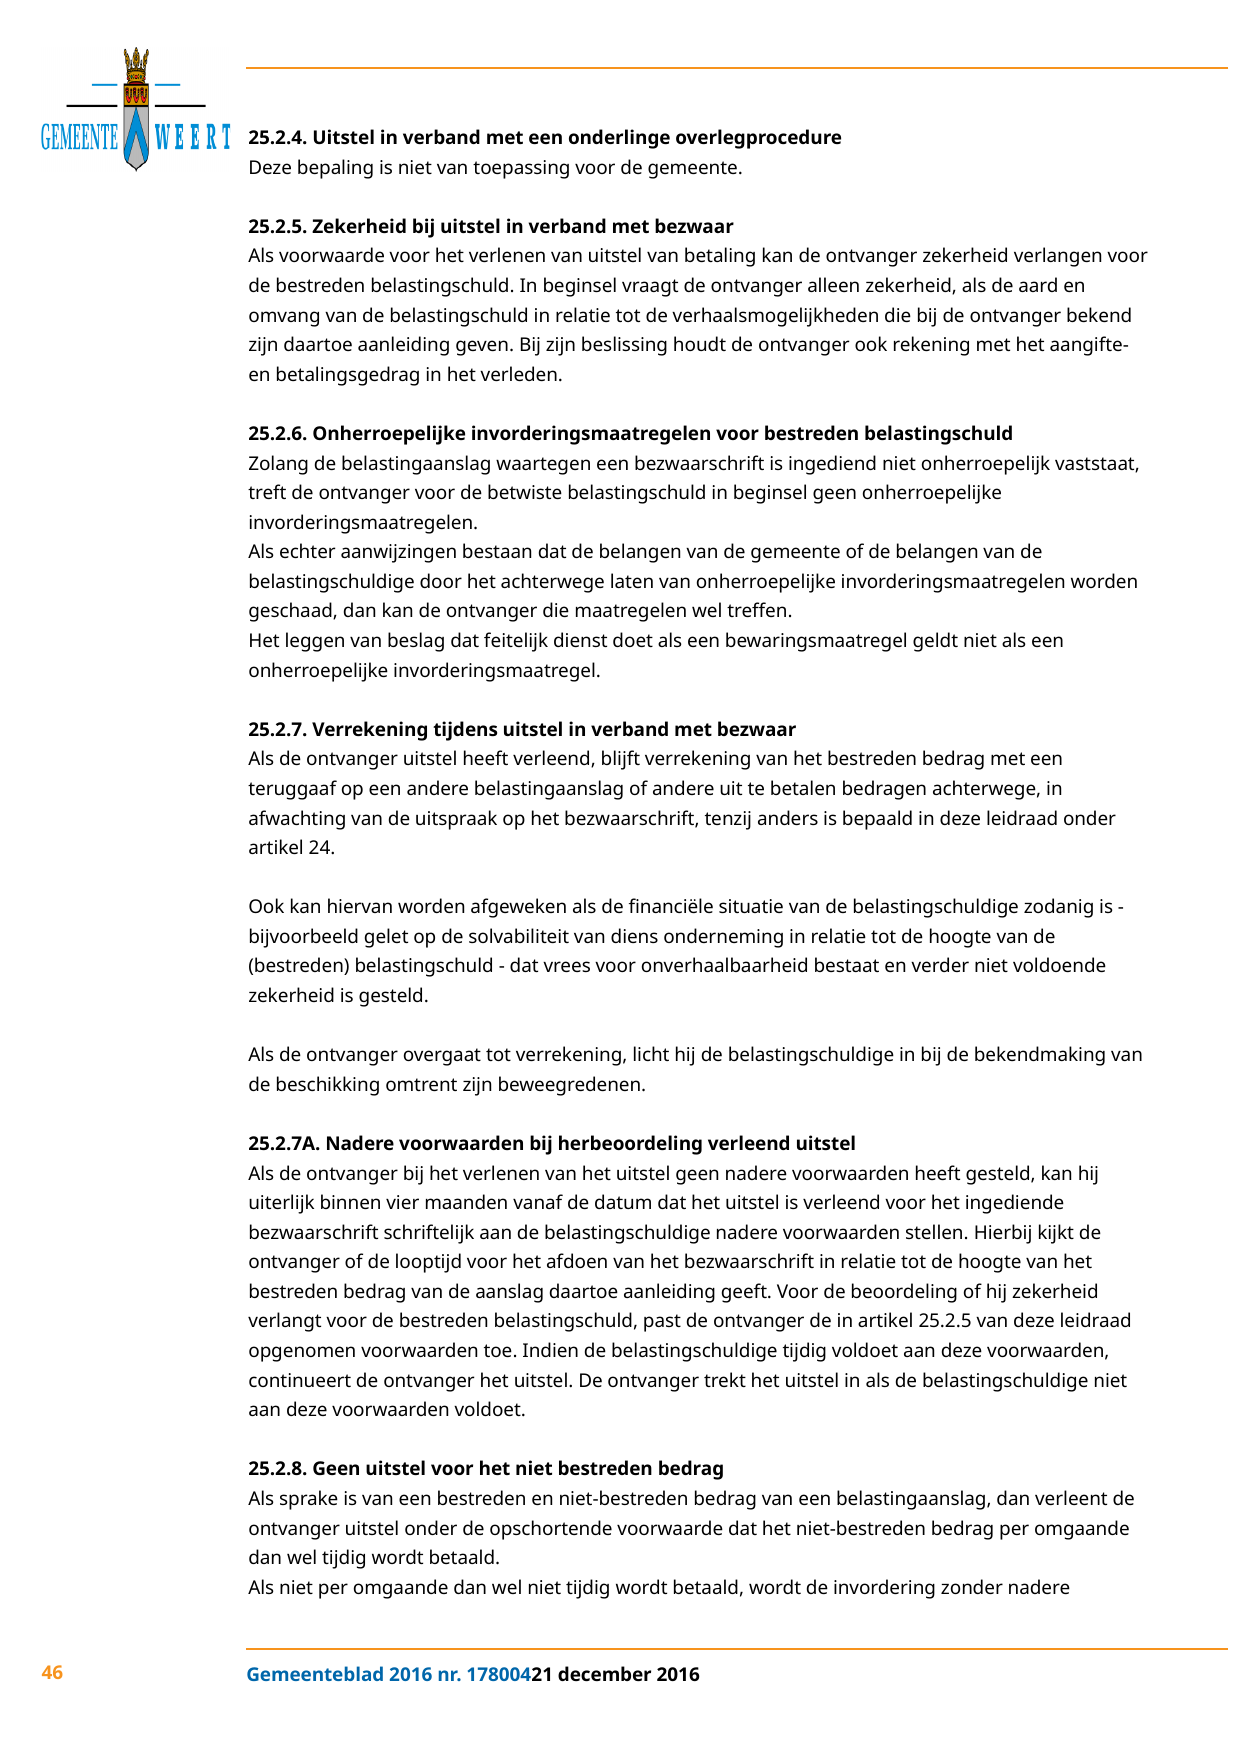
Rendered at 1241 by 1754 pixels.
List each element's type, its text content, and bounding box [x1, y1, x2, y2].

text 25.2.4. Uitstel in verband met een onderlinge overlegprocedure [248, 124, 1152, 150]
text 25.2.6. Onherroepelijke invorderingsmaatregelen voor bestreden belastingschuld [248, 420, 1152, 446]
text Als de ontvanger uitstel heeft verleend, blijft verrekening van het bestreden bedrag met een teruggaaf op een andere belastingaanslag of andere uit te betalen bedragen achterwege, in afwachting van de uitspraak op het bezwaarschrift, tenzij anders is bepaald in deze leidraad onder artikel 24. [248, 746, 1152, 860]
text Als voorwaarde voor het verlenen van uitstel van betaling kan de ontvanger zekerheid verlangen voor de bestreden belastingschuld. In beginsel vraagt de ontvanger alleen zekerheid, als de aard en omvang van de belastingschuld in relatie tot de verhaalsmogelijkheden die bij de ontvanger bekend zijn daartoe aanleiding geven. Bij zijn beslissing houdt de ontvanger ook rekening met het aangifte- en betalingsgedrag in het verleden. [248, 243, 1152, 387]
text Als de ontvanger bij het verlenen van het uitstel geen nadere voorwaarden heeft gesteld, kan hij uiterlijk binnen vier maanden vanaf de datum dat het uitstel is verleend voor het ingediende bezwaarschrift schriftelijk aan de belastingschuldige nadere voorwaarden stellen. Hierbij kijkt de ontvanger of de looptijd voor het afdoen van het bezwaarschrift in relatie tot de hoogte van het bestreden bedrag van de aanslag daartoe aanleiding geeft. Voor de beoordeling of hij zekerheid verlangt voor de bestreden belastingschuld, past de ontvanger de in artikel 25.2.5 van deze leidraad opgenomen voorwaarden toe. Indien de belastingschuldige tijdig voldoet aan deze voorwaarden, continueert de ontvanger het uitstel. De ontvanger trekt het uitstel in als de belastingschuldige niet aan deze voorwaarden voldoet. [248, 1160, 1152, 1422]
text Het leggen van beslag dat feitelijk dienst doet als een bewaringsmaatregel geldt niet als een onherroepelijke invorderingsmaatregel. [248, 627, 1152, 683]
text Zolang de belastingaanslag waartegen een bezwaarschrift is ingediend niet onherroepelijk vaststaat, treft de ontvanger voor de betwiste belastingschuld in beginsel geen onherroepelijke invorderingsmaatregelen. [248, 450, 1152, 535]
text 25.2.7A. Nadere voorwaarden bij herbeoordeling verleend uitstel [248, 1130, 1152, 1156]
text Als echter aanwijzingen bestaan dat de belangen van de gemeente of de belangen van de belastingschuldige door het achterwege laten van onherroepelijke invorderingsmaatregelen worden geschaad, dan kan de ontvanger die maatregelen wel treffen. [248, 538, 1152, 623]
text Als sprake is van een bestreden en niet-bestreden bedrag van een belastingaanslag, dan verleent de ontvanger uitstel onder de opschortende voorwaarde dat het niet-bestreden bedrag per omgaande dan wel tijdig wordt betaald. [248, 1485, 1152, 1570]
text Ook kan hiervan worden afgeweken als de financiële situatie van de belastingschuldige zodanig is - bijvoorbeeld gelet op de solvabiliteit van diens onderneming in relatie tot de hoogte van de (bestreden) belastingschuld - dat vrees voor onverhaalbaarheid bestaat en verder niet voldoende zekerheid is gesteld. [248, 893, 1152, 1008]
picture [41, 47, 231, 172]
text 25.2.8. Geen uitstel voor het niet bestreden bedrag [248, 1456, 1152, 1481]
text Deze bepaling is niet van toepassing voor de gemeente. [248, 154, 1152, 180]
text Als niet per omgaande dan wel niet tijdig wordt betaald, wordt de invordering zonder nadere [248, 1574, 1152, 1600]
text Als de ontvanger overgaat tot verrekening, licht hij de belastingschuldige in bij de bekendmaking van de beschikking omtrent zijn beweegredenen. [248, 1041, 1152, 1097]
text 25.2.5. Zekerheid bij uitstel in verband met bezwaar [248, 213, 1152, 239]
text 25.2.7. Verrekening tijdens uitstel in verband met bezwaar [248, 716, 1152, 742]
